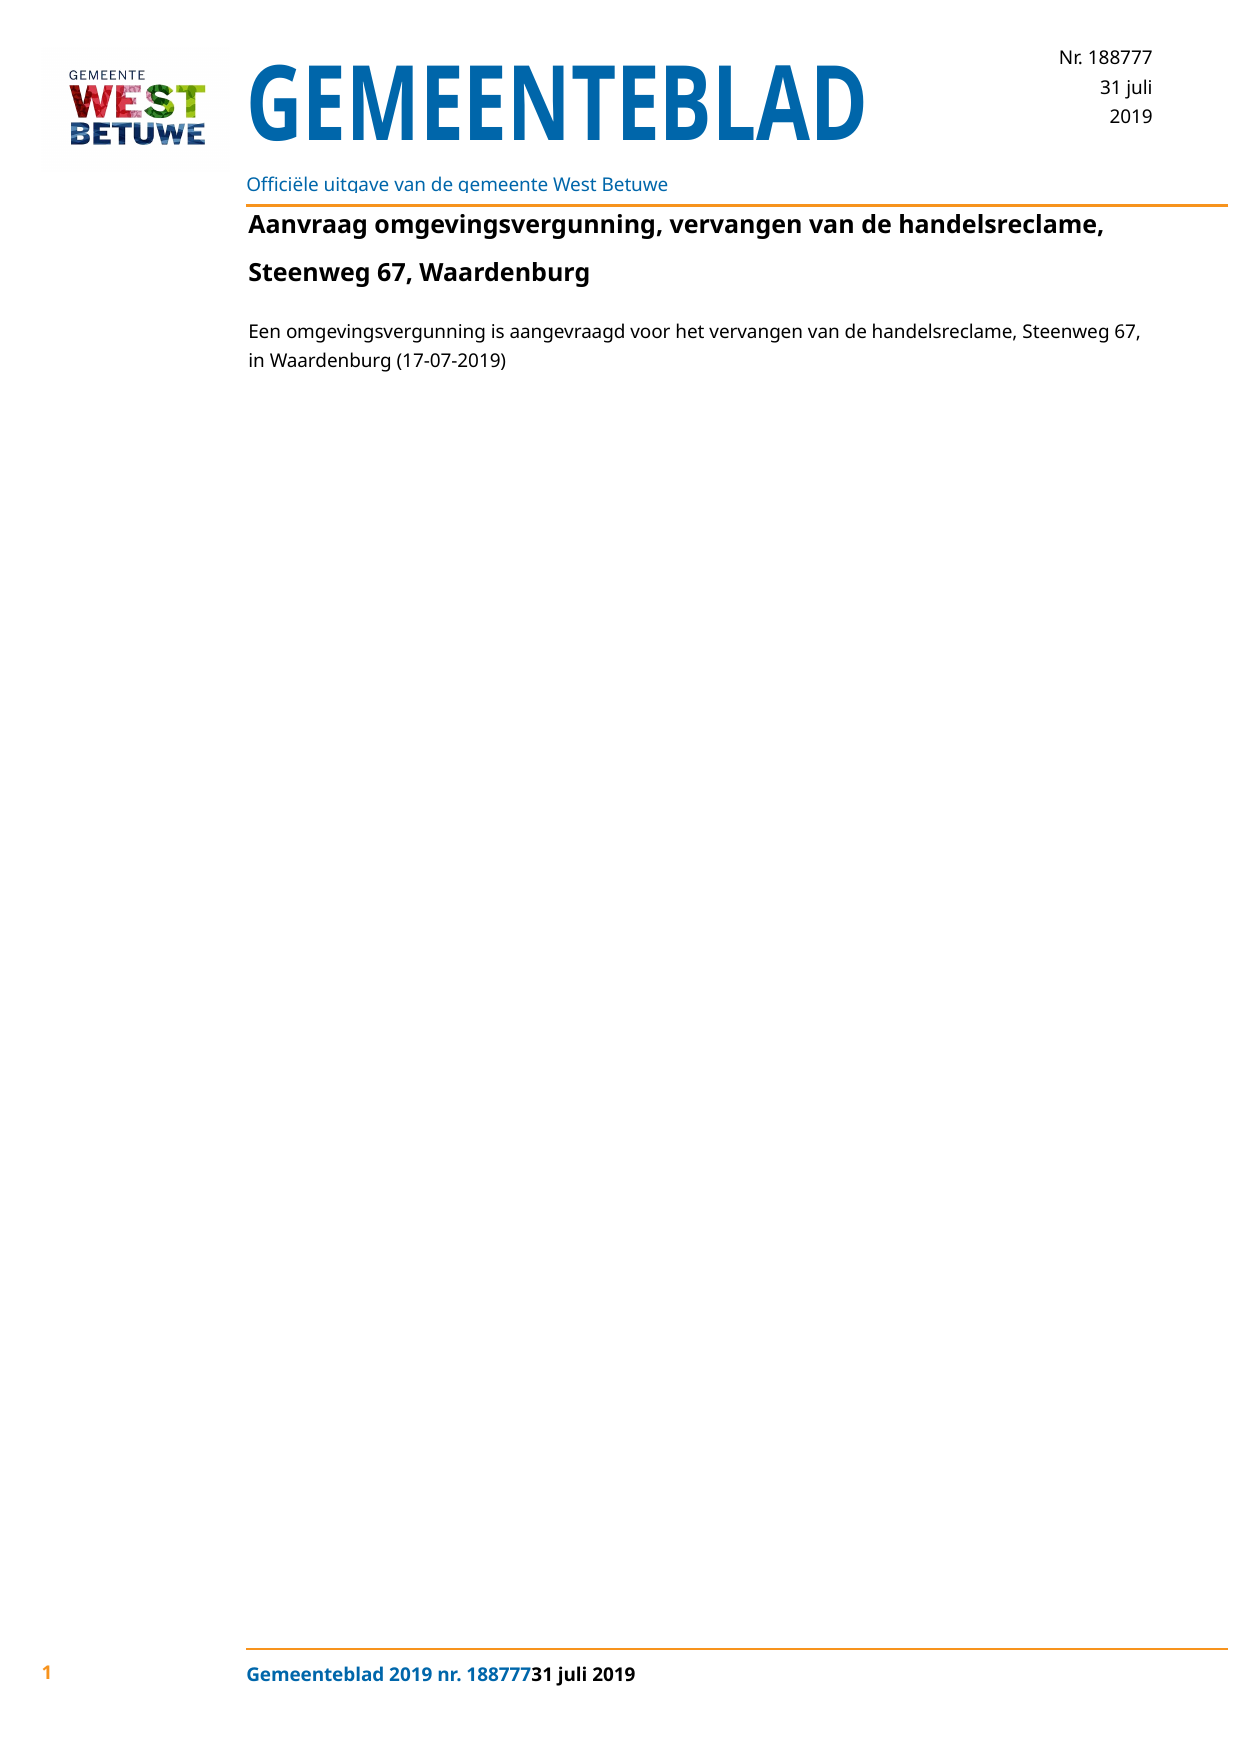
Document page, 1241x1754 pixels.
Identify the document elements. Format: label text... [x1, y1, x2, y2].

picture [41, 47, 231, 172]
text Aanvraag omgevingsvergunning, vervangen van de handelsreclame, Steenweg 67, Waardenburg [248, 207, 1152, 288]
text Een omgevingsvergunning is aangevraagd voor het vervangen van de handelsreclame, Steenweg 67, in Waardenburg (17-07-2019) [248, 318, 1152, 373]
